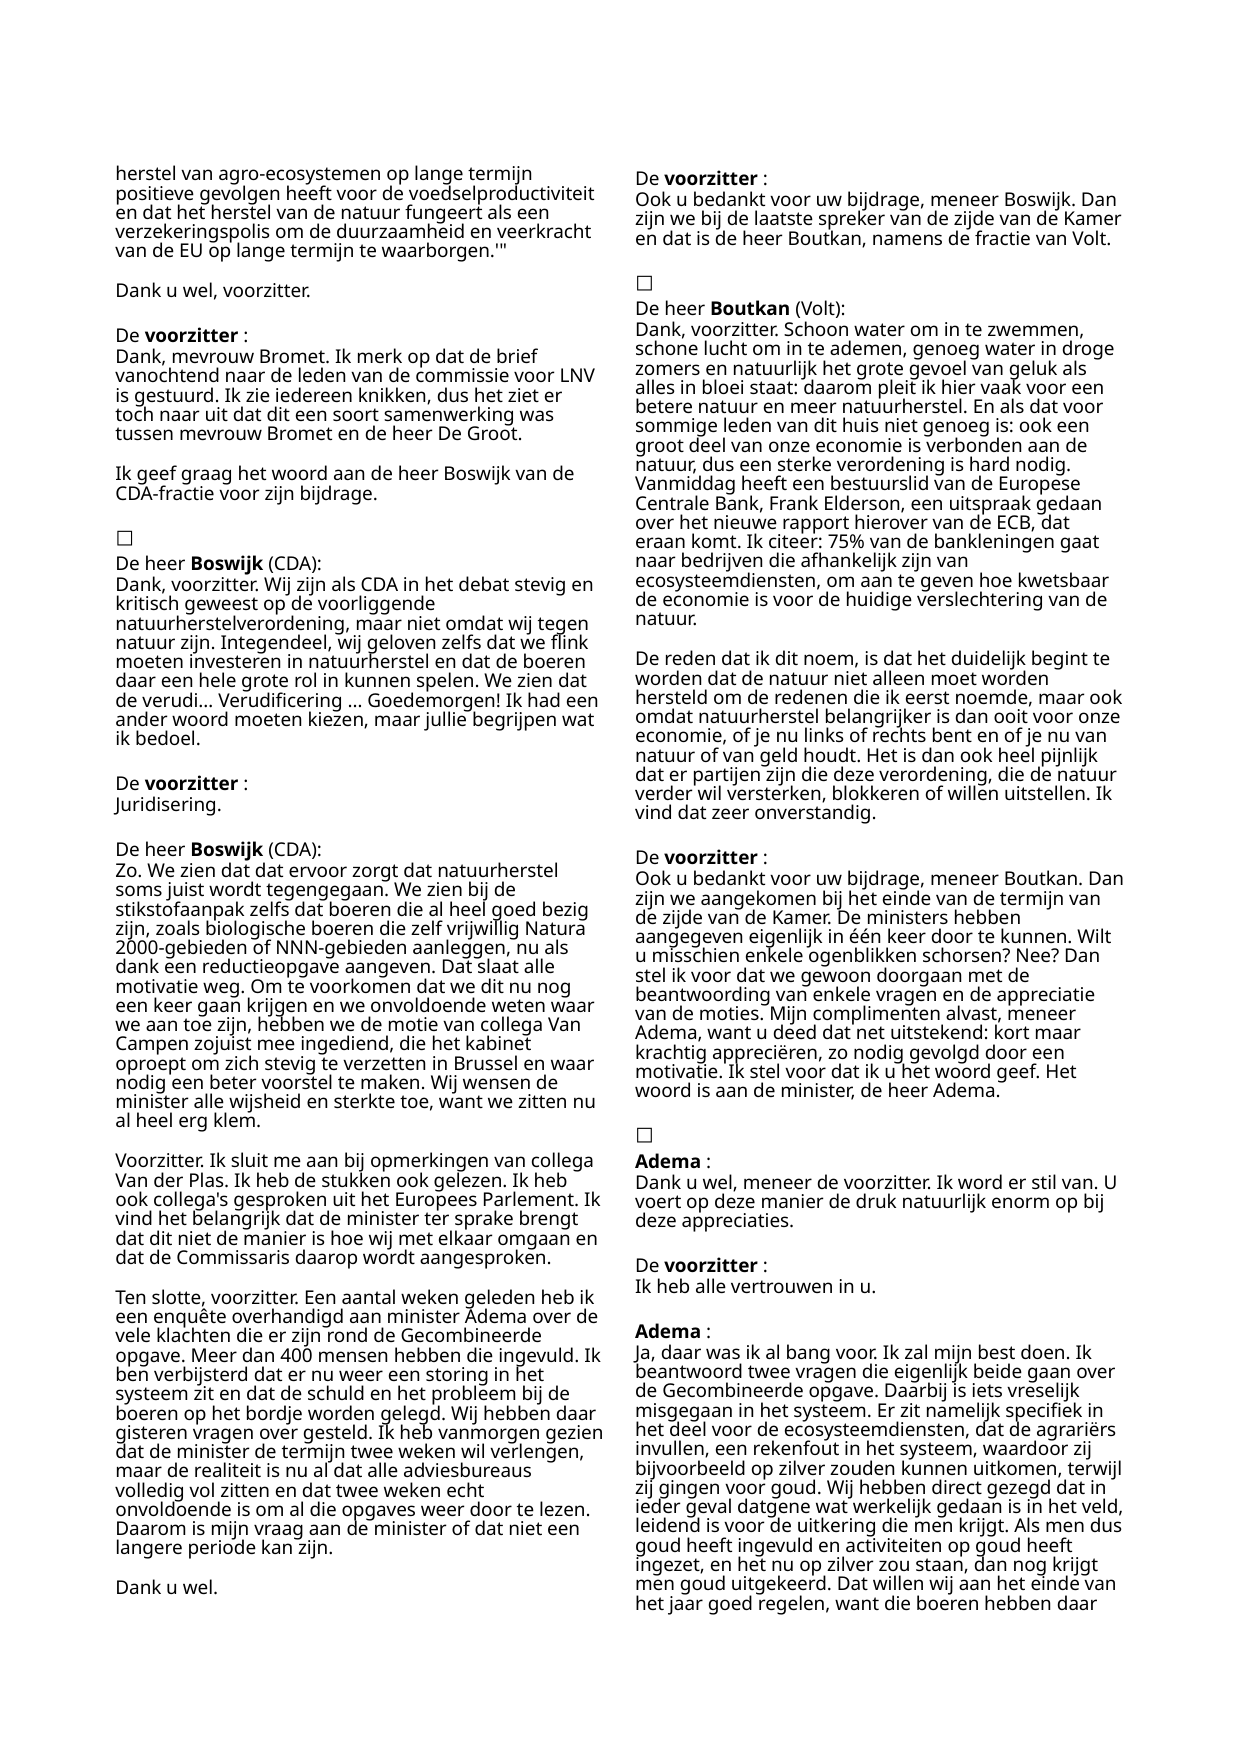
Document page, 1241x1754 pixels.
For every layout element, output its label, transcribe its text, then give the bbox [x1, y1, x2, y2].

text De voorzitter : [635, 165, 1125, 191]
text De voorzitter : [635, 1252, 1125, 1278]
text Dank u wel, voorzitter. [115, 282, 605, 302]
text De voorzitter : [115, 770, 605, 796]
text Juridisering. [115, 796, 605, 815]
text De heer Boutkan (Volt): [635, 295, 1125, 321]
text Ook u bedankt voor uw bijdrage, meneer Boutkan. Dan zijn we aangekomen bij het einde van de termijn van de zijde van de Kamer. De ministers hebben aangegeven eigenlijk in één keer door te kunnen. Wilt u misschien enkele ogenblikken schorsen? Nee? Dan stel ik voor dat we gewoon doorgaan met de beantwoording van enkele vragen en de appreciatie van de moties. Mijn complimenten alvast, meneer Adema, want u deed dat net uitstekend: kort maar krachtig appreciëren, zo nodig gevolgd door een motivatie. Ik stel voor dat ik u het woord geef. Het woord is aan de minister, de heer Adema. [635, 870, 1125, 1101]
text Ja, daar was ik al bang voor. Ik zal mijn best doen. Ik beantwoord twee vragen die eigenlijk beide gaan over de Gecombineerde opgave. Daarbij is iets vreselijk misgegaan in het systeem. Er zit namelijk specifiek in het deel voor de ecosysteemdiensten, dat de agrariërs invullen, een rekenfout in het systeem, waardoor zij bijvoorbeeld op zilver zouden kunnen uitkomen, terwijl zij gingen voor goud. Wij hebben direct gezegd dat in ieder geval datgene wat werkelijk gedaan is in het veld, leidend is voor de uitkering die men krijgt. Als men dus goud heeft ingevuld en activiteiten op goud heeft ingezet, en het nu op zilver zou staan, dan nog krijgt men goud uitgekeerd. Dat willen wij aan het einde van het jaar goed regelen, want die boeren hebben daar [635, 1344, 1125, 1614]
text Zo. We zien dat dat ervoor zorgt dat natuurherstel soms juist wordt tegengegaan. We zien bij de stikstofaanpak zelfs dat boeren die al heel goed bezig zijn, zoals biologische boeren die zelf vrijwillig Natura 2000-gebieden of NNN-gebieden aanleggen, nu als dank een reductieopgave aangeven. Dat slaat alle motivatie weg. Om te voorkomen dat we dit nu nog een keer gaan krijgen en we onvoldoende weten waar we aan toe zijn, hebben we de motie van collega Van Campen zojuist mee ingediend, die het kabinet oproept om zich stevig te verzetten in Brussel en waar nodig een beter voorstel te maken. Wij wensen de minister alle wijsheid en sterkte toe, want we zitten nu al heel erg klem. [115, 862, 605, 1132]
text Ten slotte, voorzitter. Een aantal weken geleden heb ik een enquête overhandigd aan minister Adema over de vele klachten die er zijn rond de Gecombineerde opgave. Meer dan 400 mensen hebben die ingevuld. Ik ben verbijsterd dat er nu weer een storing in het systeem zit en dat de schuld en het probleem bij de boeren op het bordje worden gelegd. Wij hebben daar gisteren vragen over gesteld. Ik heb vanmorgen gezien dat de minister de termijn twee weken wil verlengen, maar de realiteit is nu al dat alle adviesbureaus volledig vol zitten en dat twee weken echt onvoldoende is om al die opgaves weer door te lezen. Daarom is mijn vraag aan de minister of dat niet een langere periode kan zijn. [115, 1289, 605, 1559]
text Ik geef graag het woord aan de heer Boswijk van de CDA-fractie voor zijn bijdrage. [115, 465, 605, 504]
text Dank u wel, meneer de voorzitter. Ik word er stil van. U voert op deze manier de druk natuurlijk enorm op bij deze appreciaties. [635, 1174, 1125, 1232]
text Adema : [635, 1148, 1125, 1174]
text De reden dat ik dit noem, is dat het duidelijk begint te worden dat de natuur niet alleen moet worden hersteld om de redenen die ik eerst noemde, maar ook omdat natuurherstel belangrijker is dan ooit voor onze economie, of je nu links of rechts bent en of je nu van natuur of van geld houdt. Het is dan ook heel pijnlijk dat er partijen zijn die deze verordening, die de natuur verder wil versterken, blokkeren of willen uitstellen. Ik vind dat zeer onverstandig. [635, 650, 1125, 824]
text ⬜ [635, 1122, 1125, 1148]
text Ook u bedankt voor uw bijdrage, meneer Boswijk. Dan zijn we bij de laatste spreker van de zijde van de Kamer en dat is de heer Boutkan, namens de fractie van Volt. [635, 191, 1125, 249]
text Voorzitter. Ik sluit me aan bij opmerkingen van collega Van der Plas. Ik heb de stukken ook gelezen. Ik heb ook collega's gesproken uit het Europees Parlement. Ik vind het belangrijk dat de minister ter sprake brengt dat dit niet de manier is hoe wij met elkaar omgaan en dat de Commissaris daarop wordt aangesproken. [115, 1152, 605, 1268]
text Adema : [635, 1318, 1125, 1344]
text De heer Boswijk (CDA): [115, 836, 605, 862]
text De voorzitter : [635, 844, 1125, 870]
text De voorzitter : [115, 322, 605, 348]
text Dank, mevrouw Bromet. Ik merk op dat de brief vanochtend naar de leden van de commissie voor LNV is gestuurd. Ik zie iedereen knikken, dus het ziet er toch naar uit dat dit een soort samenwerking was tussen mevrouw Bromet en de heer De Groot. [115, 348, 605, 444]
text herstel van agro-ecosystemen op lange termijn positieve gevolgen heeft voor de voedselproductiviteit en dat het herstel van de natuur fungeert als een verzekeringspolis om de duurzaamheid en veerkracht van de EU op lange termijn te waarborgen.'" [115, 165, 605, 262]
text De heer Boswijk (CDA): [115, 550, 605, 576]
text Dank, voorzitter. Wij zijn als CDA in het debat stevig en kritisch geweest op de voorliggende natuurherstelverordening, maar niet omdat wij tegen natuur zijn. Integendeel, wij geloven zelfs dat we flink moeten investeren in natuurherstel en dat de boeren daar een hele grote rol in kunnen spelen. We zien dat de verudi… Verudificering … Goedemorgen! Ik had een ander woord moeten kiezen, maar jullie begrijpen wat ik bedoel. [115, 576, 605, 749]
text Dank u wel. [115, 1579, 605, 1599]
text ⬜ [635, 270, 1125, 295]
text Ik heb alle vertrouwen in u. [635, 1278, 1125, 1297]
text ⬜ [115, 525, 605, 550]
text Dank, voorzitter. Schoon water om in te zwemmen, schone lucht om in te ademen, genoeg water in droge zomers en natuurlijk het grote gevoel van geluk als alles in bloei staat: daarom pleit ik hier vaak voor een betere natuur en meer natuurherstel. En als dat voor sommige leden van dit huis niet genoeg is: ook een groot deel van onze economie is verbonden aan de natuur, dus een sterke verordening is hard nodig. Vanmiddag heeft een bestuurslid van de Europese Centrale Bank, Frank Elderson, een uitspraak gedaan over het nieuwe rapport hierover van de ECB, dat eraan komt. Ik citeer: 75% van de bankleningen gaat naar bedrijven die afhankelijk zijn van ecosysteemdiensten, om aan te geven hoe kwetsbaar de economie is voor de huidige verslechtering van de natuur. [635, 321, 1125, 629]
